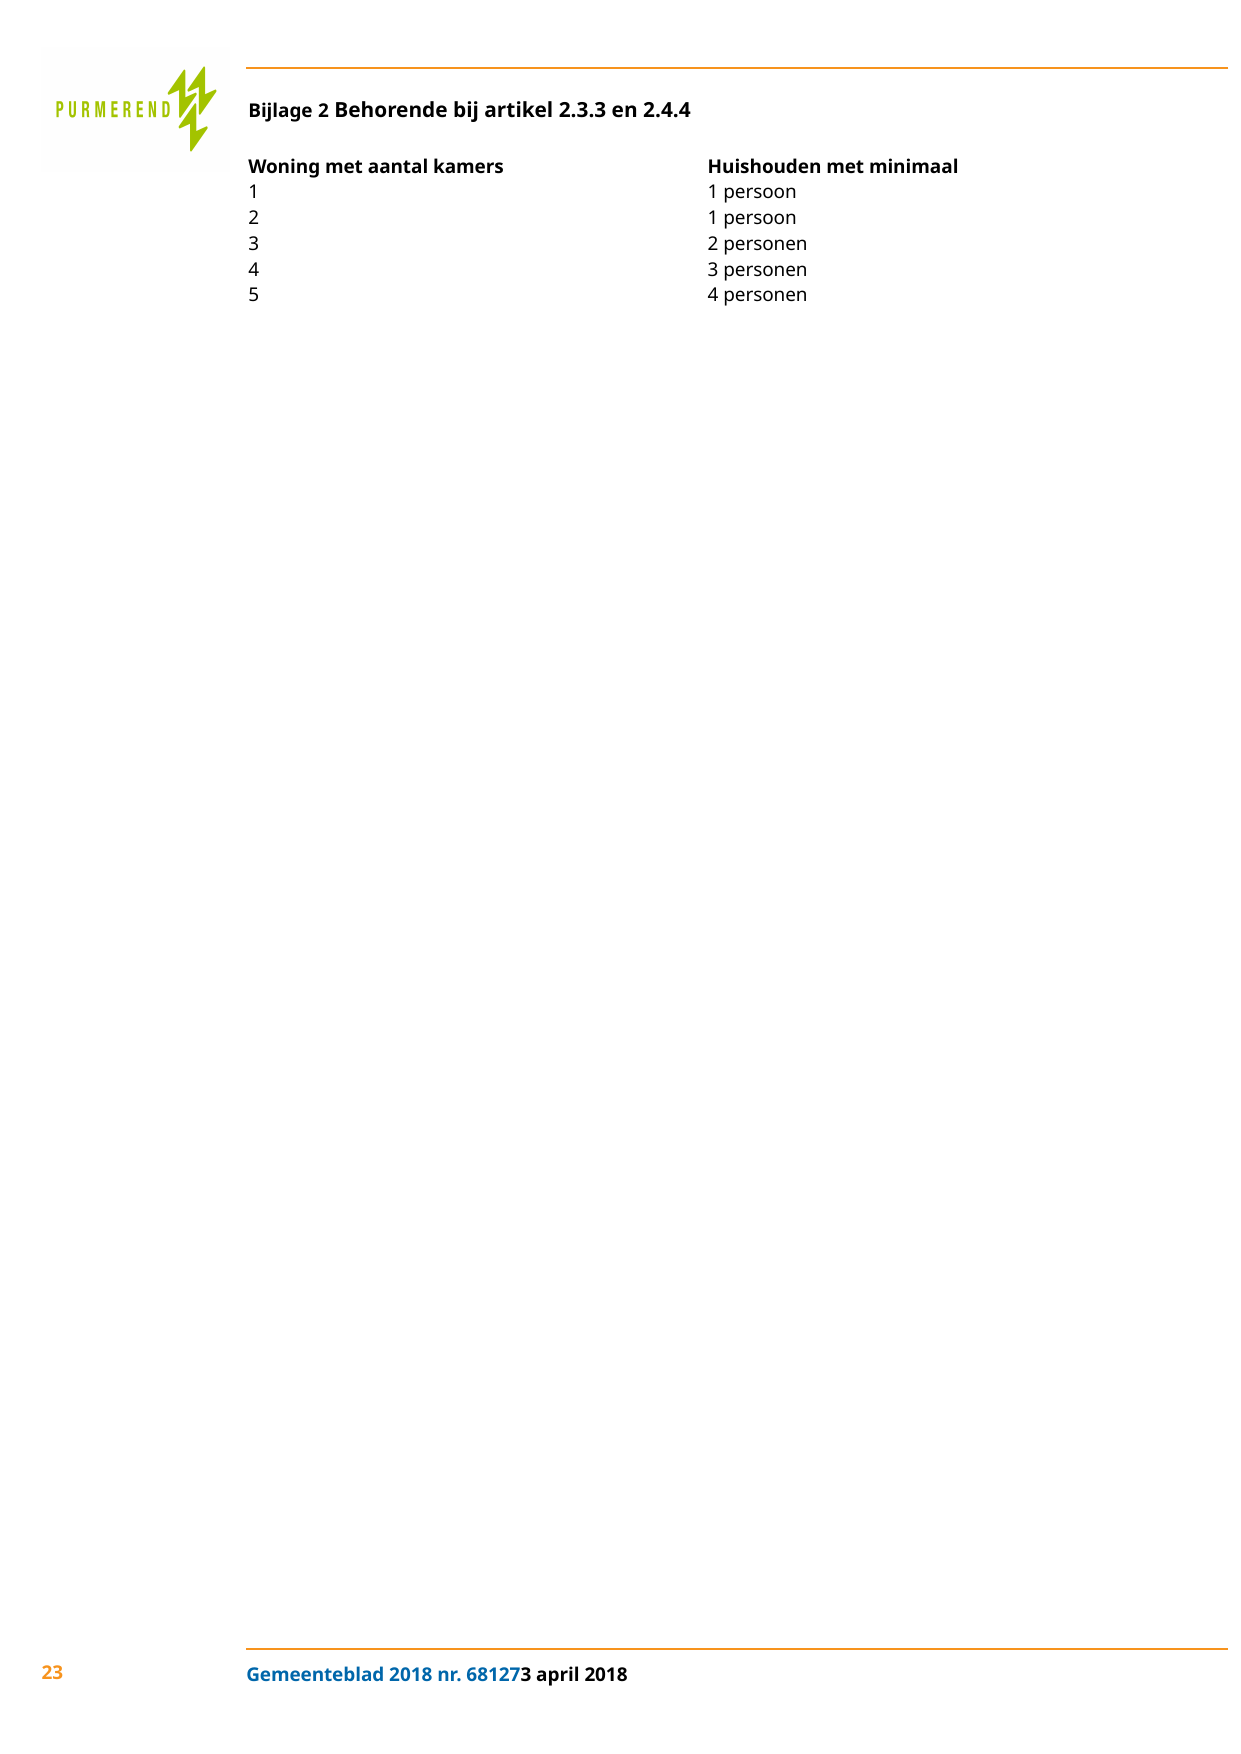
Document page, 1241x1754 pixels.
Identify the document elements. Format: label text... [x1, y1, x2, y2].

table_cell 3 [248, 230, 707, 256]
table_header Woning met aantal kamers [248, 153, 707, 179]
table_header Huishouden met minimaal [708, 153, 1152, 179]
table_cell 1 persoon [708, 205, 1152, 230]
table_cell 2 personen [708, 230, 1152, 256]
table_cell 2 [248, 205, 707, 230]
table_cell 5 [248, 282, 707, 337]
text Bijlage 2 Behorende bij artikel 2.3.3 en 2.4.4 [248, 95, 1152, 123]
table_cell 1 persoon [708, 179, 1152, 204]
table_cell 4 [248, 256, 707, 282]
table_cell 4 personen [708, 282, 1152, 337]
table_cell 1 [248, 179, 707, 204]
picture [41, 47, 231, 172]
table_cell 3 personen [708, 256, 1152, 282]
